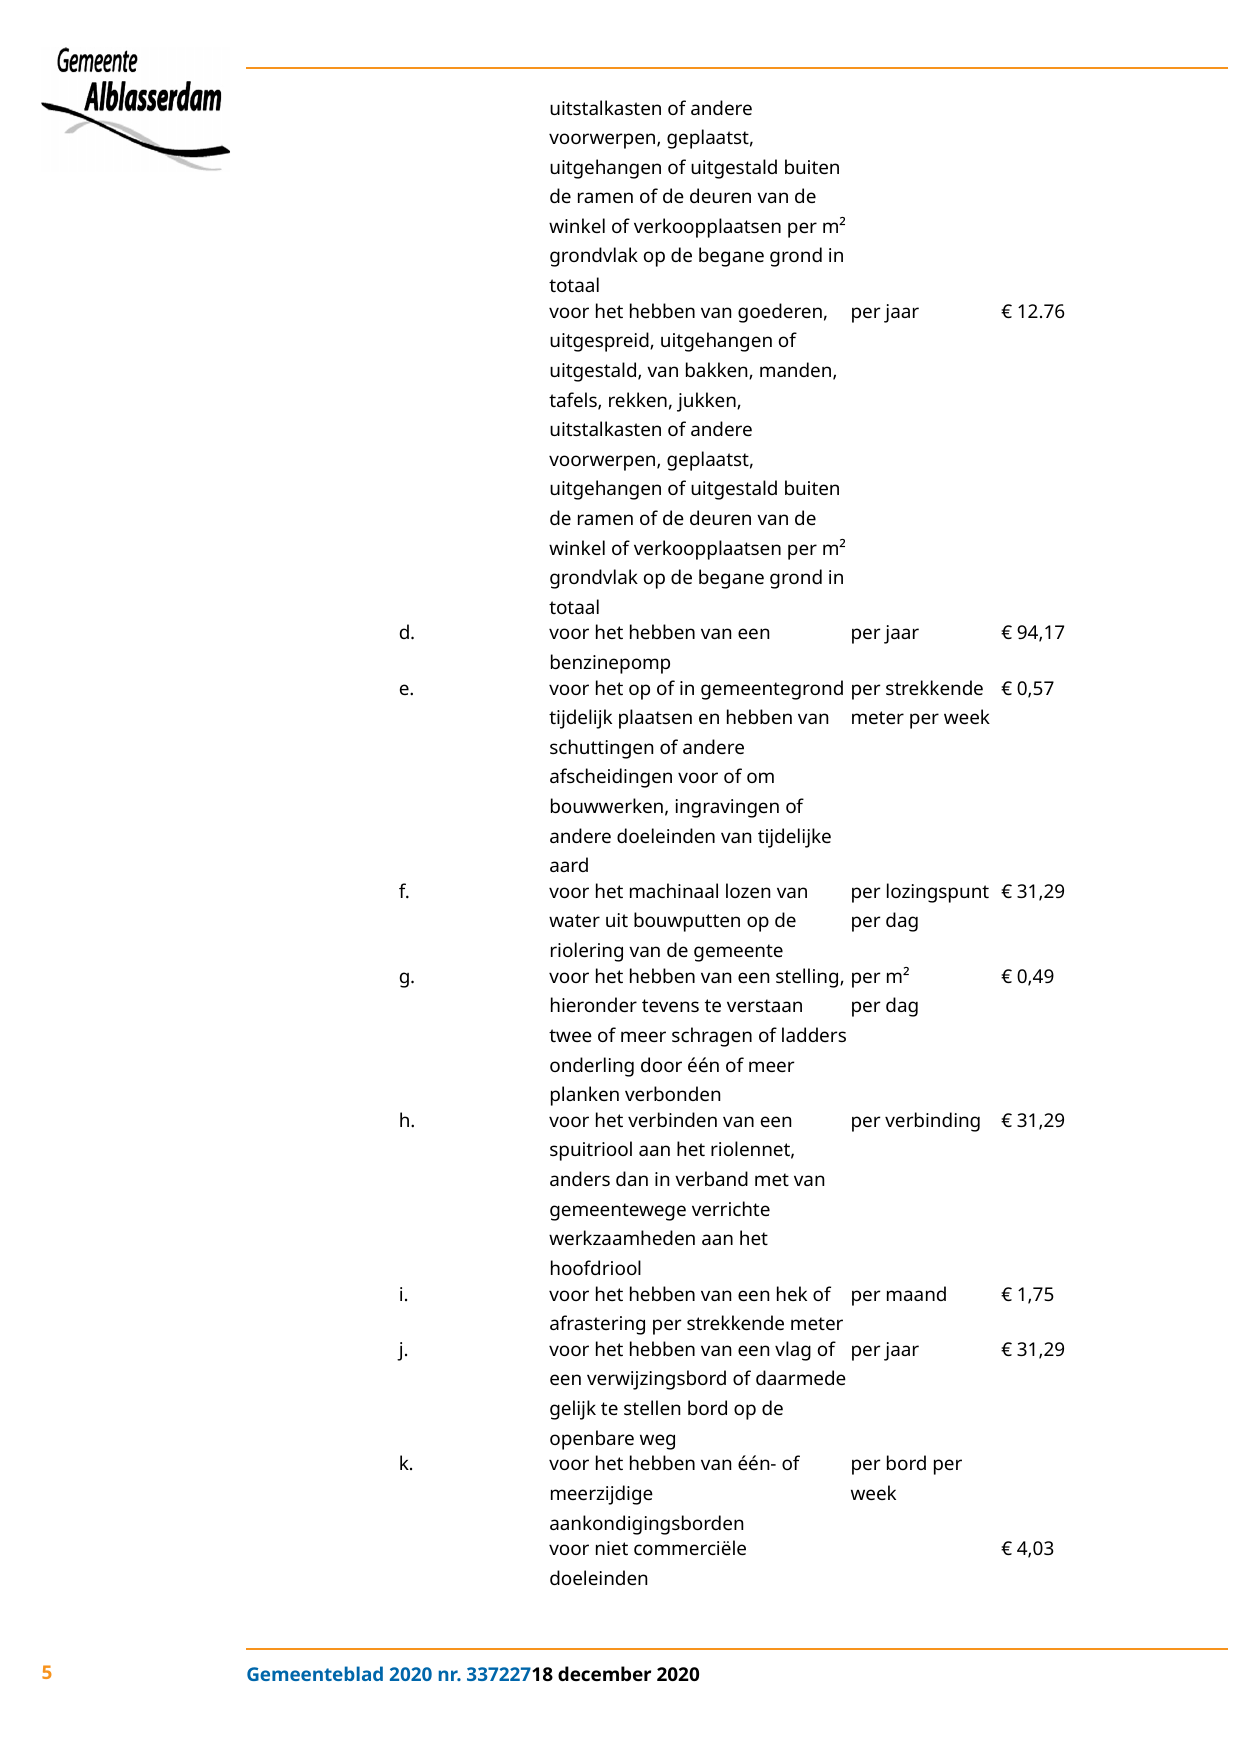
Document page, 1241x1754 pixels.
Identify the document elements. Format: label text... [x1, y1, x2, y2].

table_cell [248, 963, 398, 1107]
picture [41, 47, 231, 172]
table_cell € 94,17 [1001, 620, 1152, 675]
table_cell g. [399, 963, 549, 1107]
table_cell voor niet commerciële doeleinden [549, 1535, 850, 1591]
table_cell € 4,03 [1001, 1535, 1152, 1591]
table_cell € 0,49 [1001, 963, 1152, 1107]
table_cell [1001, 1451, 1152, 1535]
table_cell [850, 1535, 1001, 1591]
table_cell € 31,29 [1001, 878, 1152, 963]
table_cell voor het hebben van een hek of afrastering per strekkende meter [549, 1281, 850, 1336]
table_cell per m² per dag [850, 963, 1001, 1107]
table_cell [248, 1107, 398, 1281]
table_cell uitstalkasten of andere voorwerpen, geplaatst, uitgehangen of uitgestald buiten de ramen of de deuren van de winkel of verkoopplaatsen per m² grondvlak op de begane grond in totaal [549, 95, 850, 298]
table_cell voor het machinaal lozen van water uit bouwputten op de riolering van de gemeente [549, 878, 850, 963]
table_cell [248, 95, 398, 298]
table_cell [399, 95, 549, 298]
table_cell € 31,29 [1001, 1336, 1152, 1451]
table_cell € 12.76 [1001, 298, 1152, 619]
table_cell [1001, 95, 1152, 298]
table_cell [248, 620, 398, 675]
table_cell € 1,75 [1001, 1281, 1152, 1336]
table_cell [399, 298, 549, 619]
table_cell i. [399, 1281, 549, 1336]
table_cell € 0,57 [1001, 675, 1152, 878]
table_cell per lozingspunt per dag [850, 878, 1001, 963]
table_cell [248, 298, 398, 619]
table_cell [248, 1336, 398, 1451]
table_cell [850, 95, 1001, 298]
table_cell per strekkende meter per week [850, 675, 1001, 878]
table_cell [248, 1451, 398, 1535]
table_cell [248, 878, 398, 963]
table_cell per jaar [850, 620, 1001, 675]
table_cell voor het hebben van één- of meerzijdige aankondigingsborden [549, 1451, 850, 1535]
table_cell e. [399, 675, 549, 878]
table_cell per maand [850, 1281, 1001, 1336]
table_cell voor het hebben van een stelling, hieronder tevens te verstaan twee of meer schragen of ladders onderling door één of meer planken verbonden [549, 963, 850, 1107]
table_cell € 31,29 [1001, 1107, 1152, 1281]
table_cell voor het hebben van een benzinepomp [549, 620, 850, 675]
table_cell h. [399, 1107, 549, 1281]
table_cell per jaar [850, 1336, 1001, 1451]
table_cell voor het hebben van goederen, uitgespreid, uitgehangen of uitgestald, van bakken, manden, tafels, rekken, jukken, uitstalkasten of andere voorwerpen, geplaatst, uitgehangen of uitgestald buiten de ramen of de deuren van de winkel of verkoopplaatsen per m² grondvlak op de begane grond in totaal [549, 298, 850, 619]
table_cell voor het hebben van een vlag of een verwijzingsbord of daarmede gelijk te stellen bord op de openbare weg [549, 1336, 850, 1451]
table_cell [248, 1281, 398, 1336]
table_cell per verbinding [850, 1107, 1001, 1281]
table_cell [399, 1535, 549, 1591]
table_cell voor het op of in gemeentegrond tijdelijk plaatsen en hebben van schuttingen of andere afscheidingen voor of om bouwwerken, ingravingen of andere doeleinden van tijdelijke aard [549, 675, 850, 878]
table_cell voor het verbinden van een spuitriool aan het riolennet, anders dan in verband met van gemeentewege verrichte werkzaamheden aan het hoofdriool [549, 1107, 850, 1281]
table_cell k. [399, 1451, 549, 1535]
table_cell per jaar [850, 298, 1001, 619]
table_cell f. [399, 878, 549, 963]
table_cell [248, 675, 398, 878]
table_cell d. [399, 620, 549, 675]
table_cell per bord per week [850, 1451, 1001, 1535]
table_cell [248, 1535, 398, 1591]
table_cell j. [399, 1336, 549, 1451]
